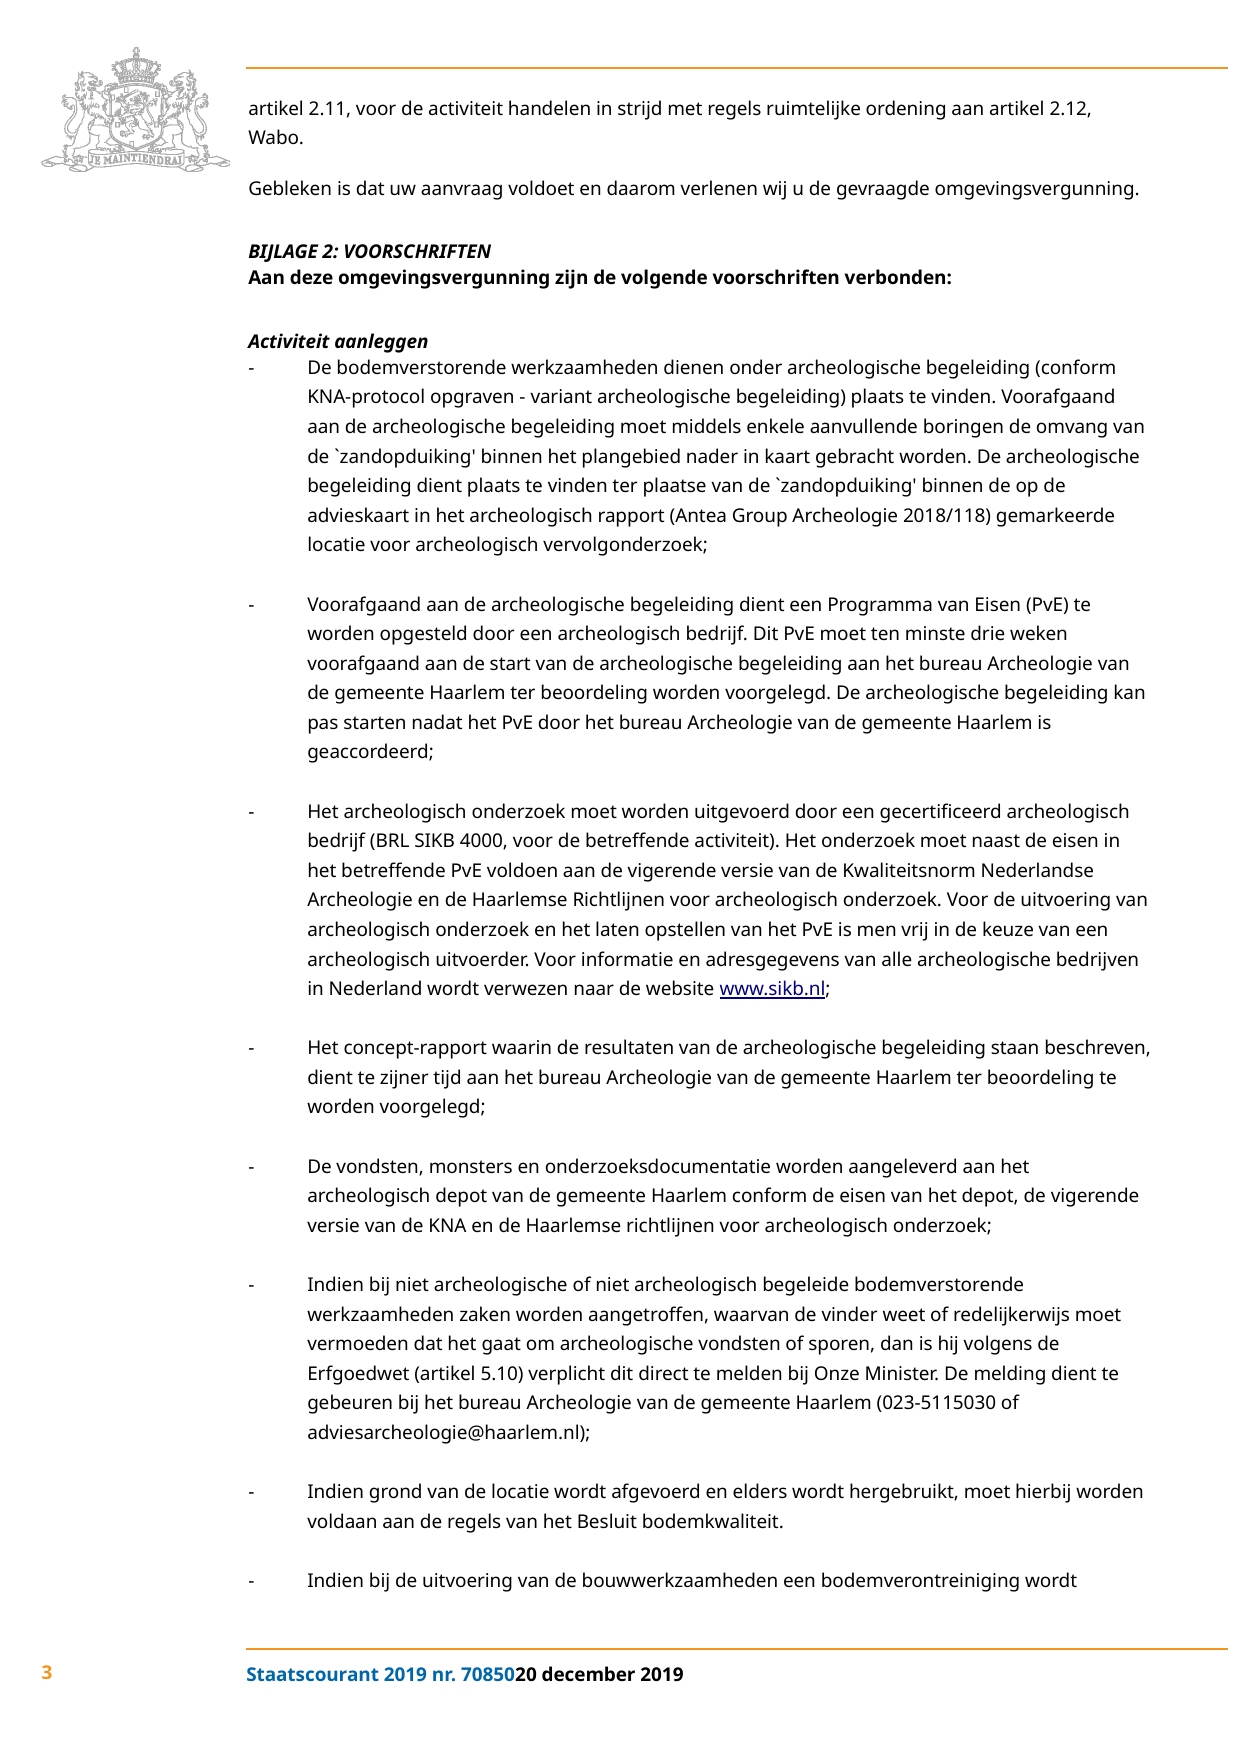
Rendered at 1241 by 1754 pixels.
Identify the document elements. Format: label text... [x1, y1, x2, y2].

text Activiteit aanleggen [248, 328, 1152, 354]
text Aan deze omgevingsvergunning zijn de volgende voorschriften verbonden: [248, 264, 1152, 290]
list De bodemverstorende werkzaamheden dienen onder archeologische begeleiding (conform KNA-protocol opgraven - variant archeologische begeleiding) plaats te vinden. Voorafgaand aan de archeologische begeleiding moet middels enkele aanvullende boringen de omvang van de `zandopduiking' binnen het plangebied nader in kaart gebracht worden. De archeologische begeleiding dient plaats te vinden ter plaatse van de `zandopduiking' binnen de op de advieskaart in het archeologisch rapport (Antea Group Archeologie 2018/118) gemarkeerde locatie voor archeologisch vervolgonderzoek; [248, 354, 1152, 557]
text BIJLAGE 2: VOORSCHRIFTEN [248, 239, 1152, 264]
list De vondsten, monsters en onderzoeksdocumentatie worden aangeleverd aan het archeologisch depot van de gemeente Haarlem conform de eisen van het depot, de vigerende versie van de KNA en de Haarlemse richtlijnen voor archeologisch onderzoek; [248, 1153, 1152, 1238]
list Indien grond van de locatie wordt afgevoerd en elders wordt hergebruikt, moet hierbij worden voldaan aan de regels van het Besluit bodemkwaliteit. [248, 1478, 1152, 1534]
picture [41, 47, 231, 172]
text Gebleken is dat uw aanvraag voldoet en daarom verlenen wij u de gevraagde omgevingsvergunning. [248, 175, 1152, 201]
text artikel 2.11, voor de activiteit handelen in strijd met regels ruimtelijke ordening aan artikel 2.12, Wabo. [248, 95, 1152, 150]
list Indien bij niet archeologische of niet archeologisch begeleide bodemverstorende werkzaamheden zaken worden aangetroffen, waarvan de vinder weet of redelijkerwijs moet vermoeden dat het gaat om archeologische vondsten of sporen, dan is hij volgens de Erfgoedwet (artikel 5.10) verplicht dit direct te melden bij Onze Minister. De melding dient te gebeuren bij het bureau Archeologie van de gemeente Haarlem (023-5115030 of adviesarcheologie@haarlem.nl); [248, 1271, 1152, 1445]
list Het archeologisch onderzoek moet worden uitgevoerd door een gecertificeerd archeologisch bedrijf (BRL SIKB 4000, voor de betreffende activiteit). Het onderzoek moet naast de eisen in het betreffende PvE voldoen aan de vigerende versie van de Kwaliteitsnorm Nederlandse Archeologie en de Haarlemse Richtlijnen voor archeologisch onderzoek. Voor de uitvoering van archeologisch onderzoek en het laten opstellen van het PvE is men vrij in de keuze van een archeologisch uitvoerder. Voor informatie en adresgegevens van alle archeologische bedrijven in Nederland wordt verwezen naar de website www.sikb.nl; [248, 798, 1152, 1001]
list Voorafgaand aan de archeologische begeleiding dient een Programma van Eisen (PvE) te worden opgesteld door een archeologisch bedrijf. Dit PvE moet ten minste drie weken voorafgaand aan de start van de archeologische begeleiding aan het bureau Archeologie van de gemeente Haarlem ter beoordeling worden voorgelegd. De archeologische begeleiding kan pas starten nadat het PvE door het bureau Archeologie van de gemeente Haarlem is geaccordeerd; [248, 591, 1152, 764]
list Het concept-rapport waarin de resultaten van de archeologische begeleiding staan beschreven, dient te zijner tijd aan het bureau Archeologie van de gemeente Haarlem ter beoordeling te worden voorgelegd; [248, 1034, 1152, 1119]
list Indien bij de uitvoering van de bouwwerkzaamheden een bodemverontreiniging wordt [248, 1567, 1152, 1593]
